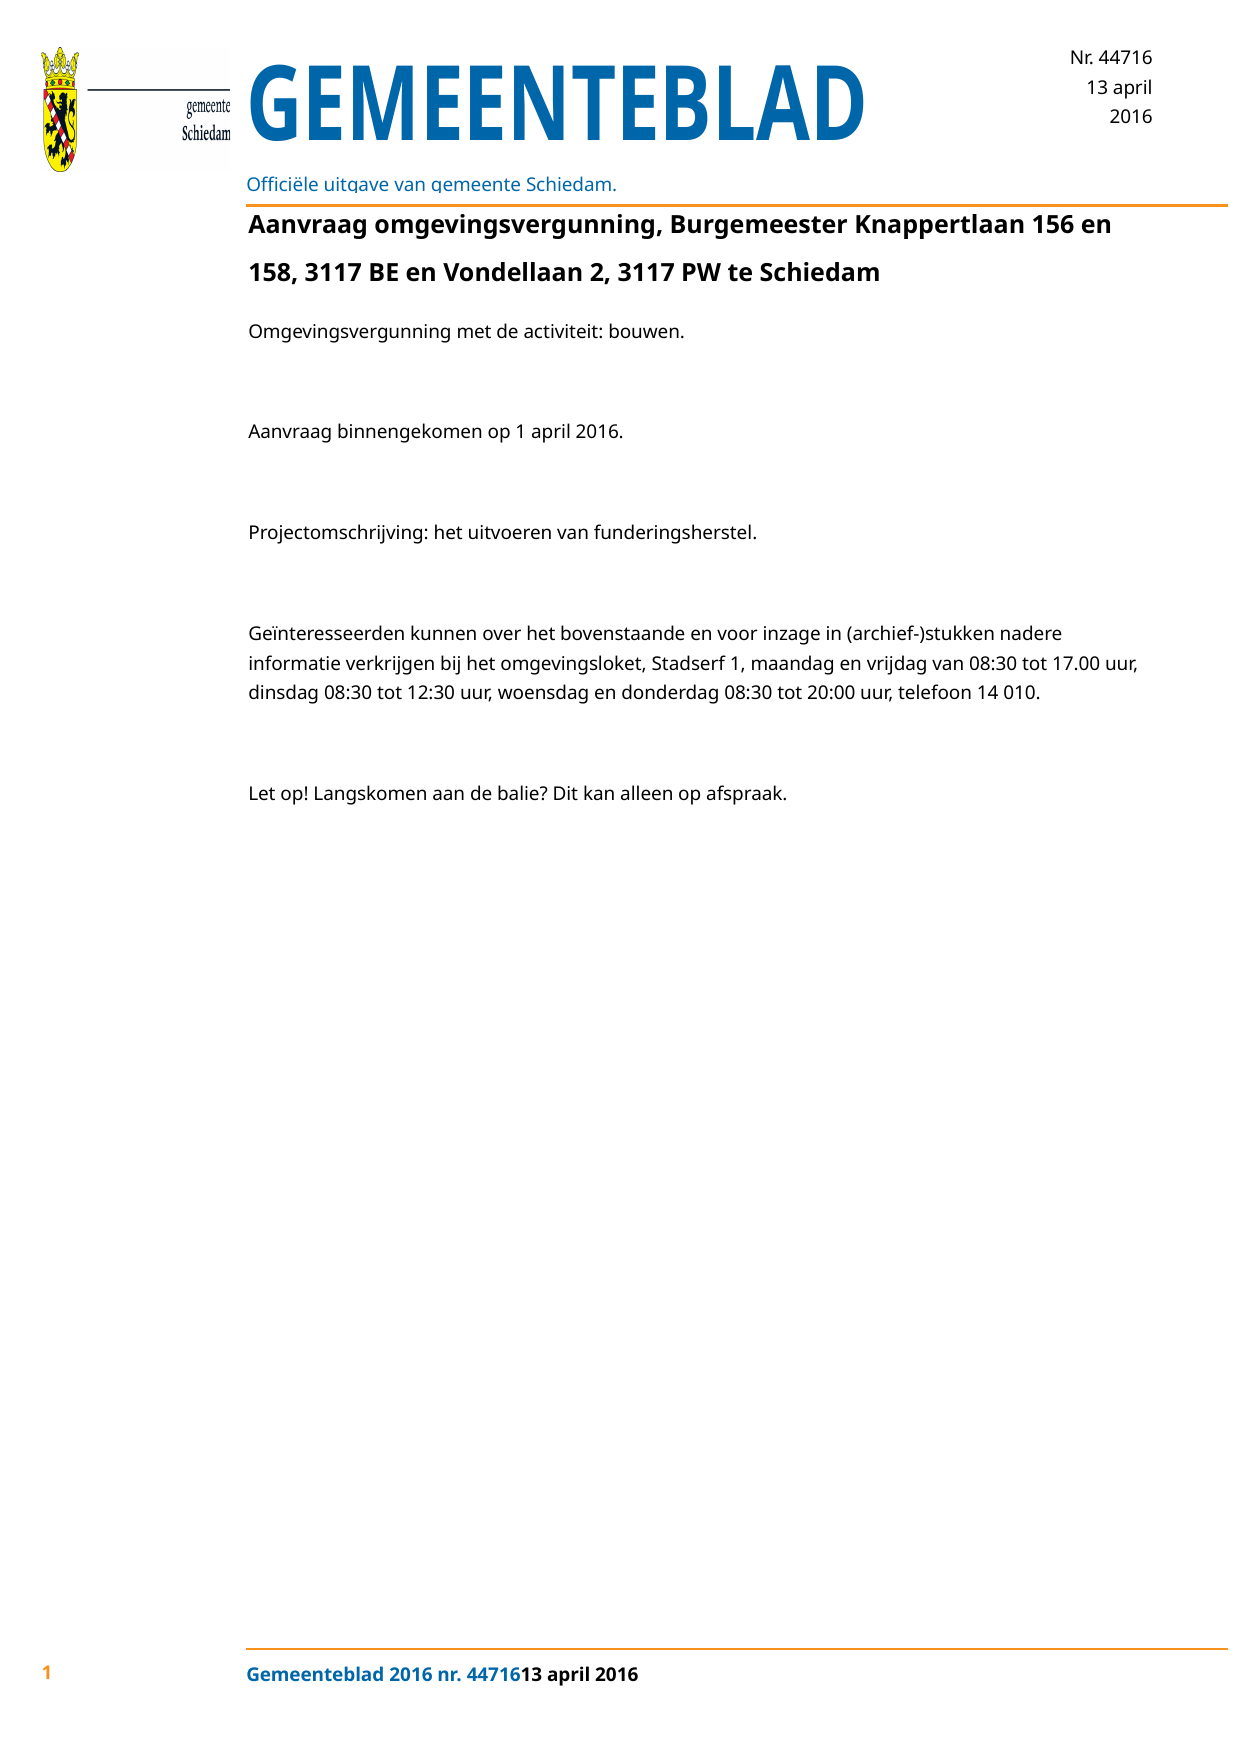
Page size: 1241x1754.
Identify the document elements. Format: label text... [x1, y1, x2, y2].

text Geïnteresseerden kunnen over het bovenstaande en voor inzage in (archief-)stukken nadere informatie verkrijgen bij het omgevingsloket, Stadserf 1, maandag en vrijdag van 08:30 tot 17.00 uur, dinsdag 08:30 tot 12:30 uur, woensdag en donderdag 08:30 tot 20:00 uur, telefoon 14 010. [248, 620, 1152, 705]
text Let op! Langskomen aan de balie? Dit kan alleen op afspraak. [248, 780, 1152, 806]
text Aanvraag omgevingsvergunning, Burgemeester Knappertlaan 156 en 158, 3117 BE en Vondellaan 2, 3117 PW te Schiedam [248, 207, 1152, 288]
text Omgevingsvergunning met de activiteit: bouwen. [248, 318, 1152, 344]
text Projectomschrijving: het uitvoeren van funderingsherstel. [248, 519, 1152, 545]
picture [41, 47, 231, 172]
text Aanvraag binnengekomen op 1 april 2016. [248, 419, 1152, 444]
